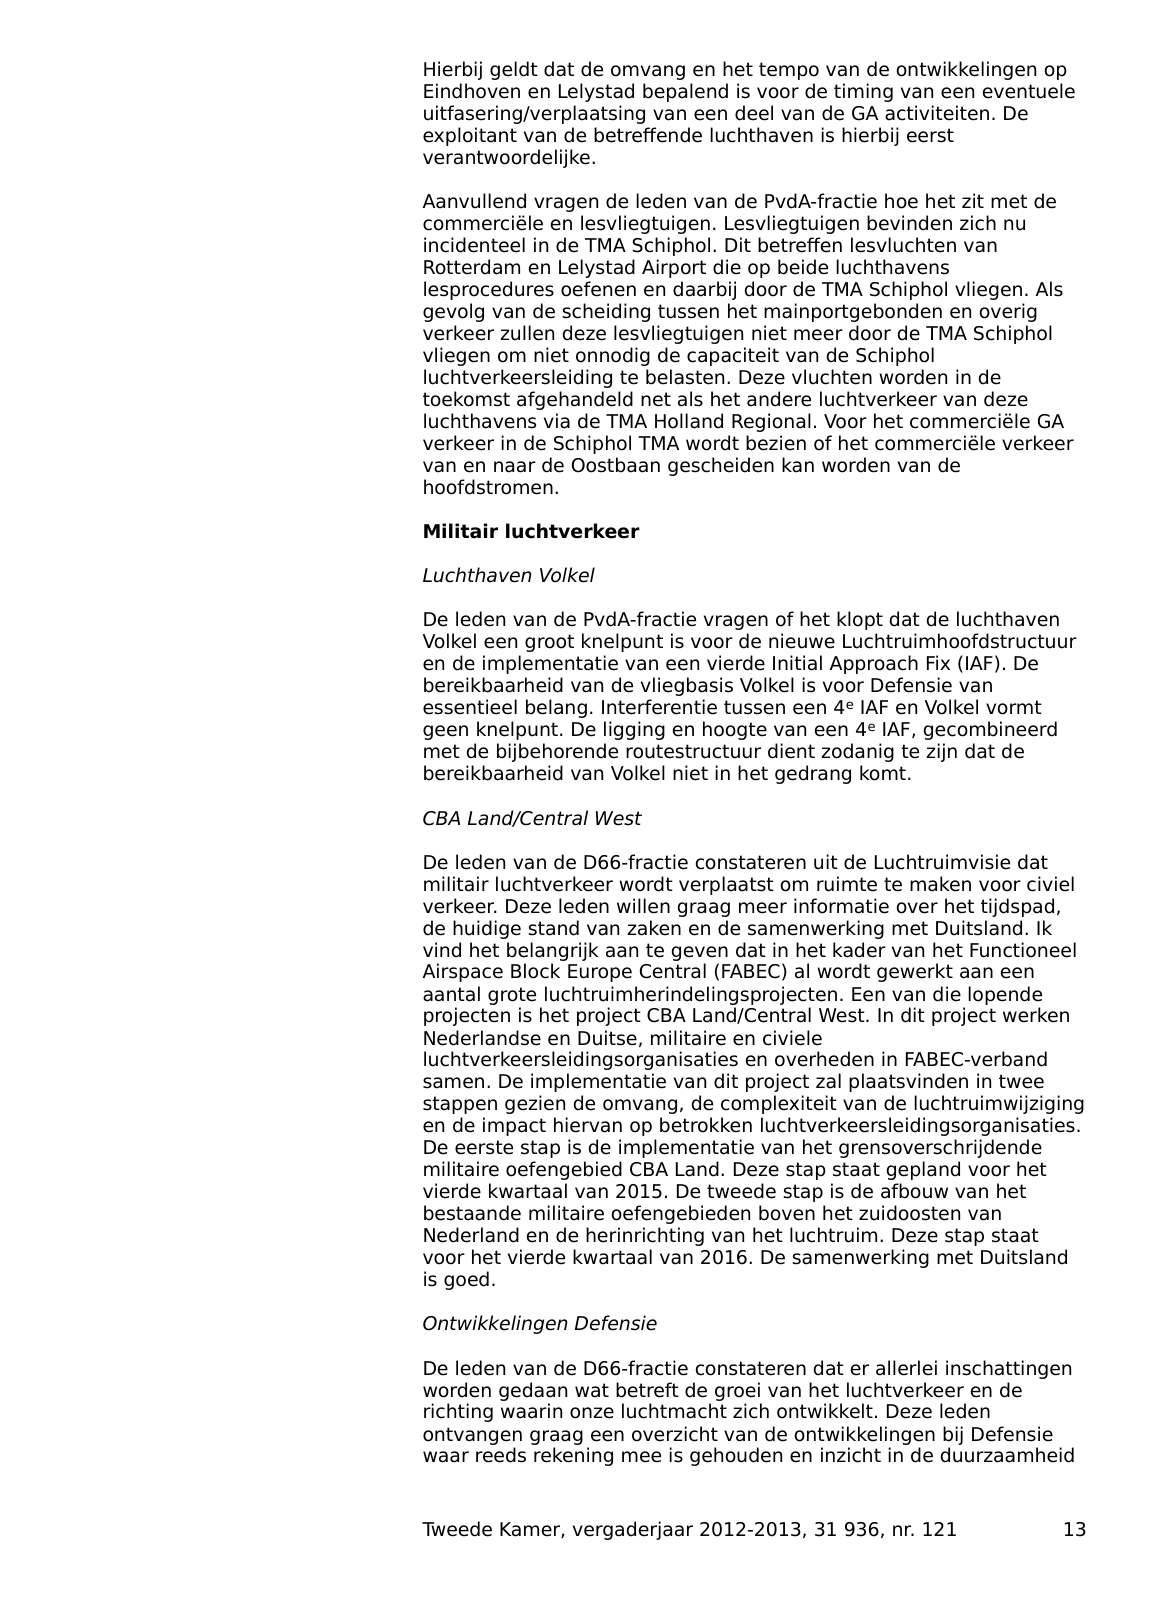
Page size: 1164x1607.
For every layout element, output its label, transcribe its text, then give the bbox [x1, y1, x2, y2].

text De leden van de D66-fractie constateren uit de Luchtruimvisie dat militair luchtverkeer wordt verplaatst om ruimte te maken voor civiel verkeer. Deze leden willen graag meer informatie over het tijdspad, de huidige stand van zaken en de samenwerking met Duitsland. Ik vind het belangrijk aan te geven dat in het kader van het Functioneel Airspace Block Europe Central (FABEC) al wordt gewerkt aan een aantal grote luchtruimherindelingsprojecten. Een van die lopende projecten is het project CBA Land/Central West. In dit project werken Nederlandse en Duitse, militaire en civiele luchtverkeersleidingsorganisaties en overheden in FABEC-verband samen. De implementatie van dit project zal plaatsvinden in twee stappen gezien de omvang, de complexiteit van de luchtruimwijziging en de impact hiervan op betrokken luchtverkeersleidingsorganisaties. De eerste stap is de implementatie van het grensoverschrijdende militaire oefengebied CBA Land. Deze stap staat gepland voor het vierde kwartaal van 2015. De tweede stap is de afbouw van het bestaande militaire oefengebieden boven het zuidoosten van Nederland en de herinrichting van het luchtruim. Deze stap staat voor het vierde kwartaal van 2016. De samenwerking met Duitsland is goed. [422, 852, 1087, 1291]
text De leden van de D66-fractie constateren dat er allerlei inschattingen worden gedaan wat betreft de groei van het luchtverkeer en de richting waarin onze luchtmacht zich ontwikkelt. Deze leden ontvangen graag een overzicht van de ontwikkelingen bij Defensie waar reeds rekening mee is gehouden en inzicht in de duurzaamheid [422, 1357, 1087, 1467]
subtitle Militair luchtverkeer [422, 521, 1087, 543]
text Aanvullend vragen de leden van de PvdA-fractie hoe het zit met de commerciële en lesvliegtuigen. Lesvliegtuigen bevinden zich nu incidenteel in de TMA Schiphol. Dit betreffen lesvluchten van Rotterdam en Lelystad Airport die op beide luchthavens lesprocedures oefenen en daarbij door de TMA Schiphol vliegen. Als gevolg van de scheiding tussen het mainportgebonden en overig verkeer zullen deze lesvliegtuigen niet meer door de TMA Schiphol vliegen om niet onnodig de capaciteit van de Schiphol luchtverkeersleiding te belasten. Deze vluchten worden in de toekomst afgehandeld net als het andere luchtverkeer van deze luchthavens via de TMA Holland Regional. Voor het commerciële GA verkeer in de Schiphol TMA wordt bezien of het commerciële verkeer van en naar de Oostbaan gescheiden kan worden van de hoofdstromen. [422, 191, 1087, 499]
text De leden van de PvdA-fractie vragen of het klopt dat de luchthaven Volkel een groot knelpunt is voor de nieuwe Luchtruimhoofdstructuur en de implementatie van een vierde Initial Approach Fix (IAF). De bereikbaarheid van de vliegbasis Volkel is voor Defensie van essentieel belang. Interferentie tussen een 4e IAF en Volkel vormt geen knelpunt. De ligging en hoogte van een 4e IAF, gecombineerd met de bijbehorende routestructuur dient zodanig te zijn dat de bereikbaarheid van Volkel niet in het gedrang komt. [422, 609, 1087, 785]
subtitle Ontwikkelingen Defensie [422, 1313, 1087, 1335]
subtitle CBA Land/Central West [422, 807, 1087, 829]
text Hierbij geldt dat de omvang en het tempo van de ontwikkelingen op Eindhoven en Lelystad bepalend is voor de timing van een eventuele uitfasering/verplaatsing van een deel van de GA activiteiten. De exploitant van de betreffende luchthaven is hierbij eerst verantwoordelijke. [422, 59, 1087, 169]
subtitle Luchthaven Volkel [422, 565, 1087, 587]
